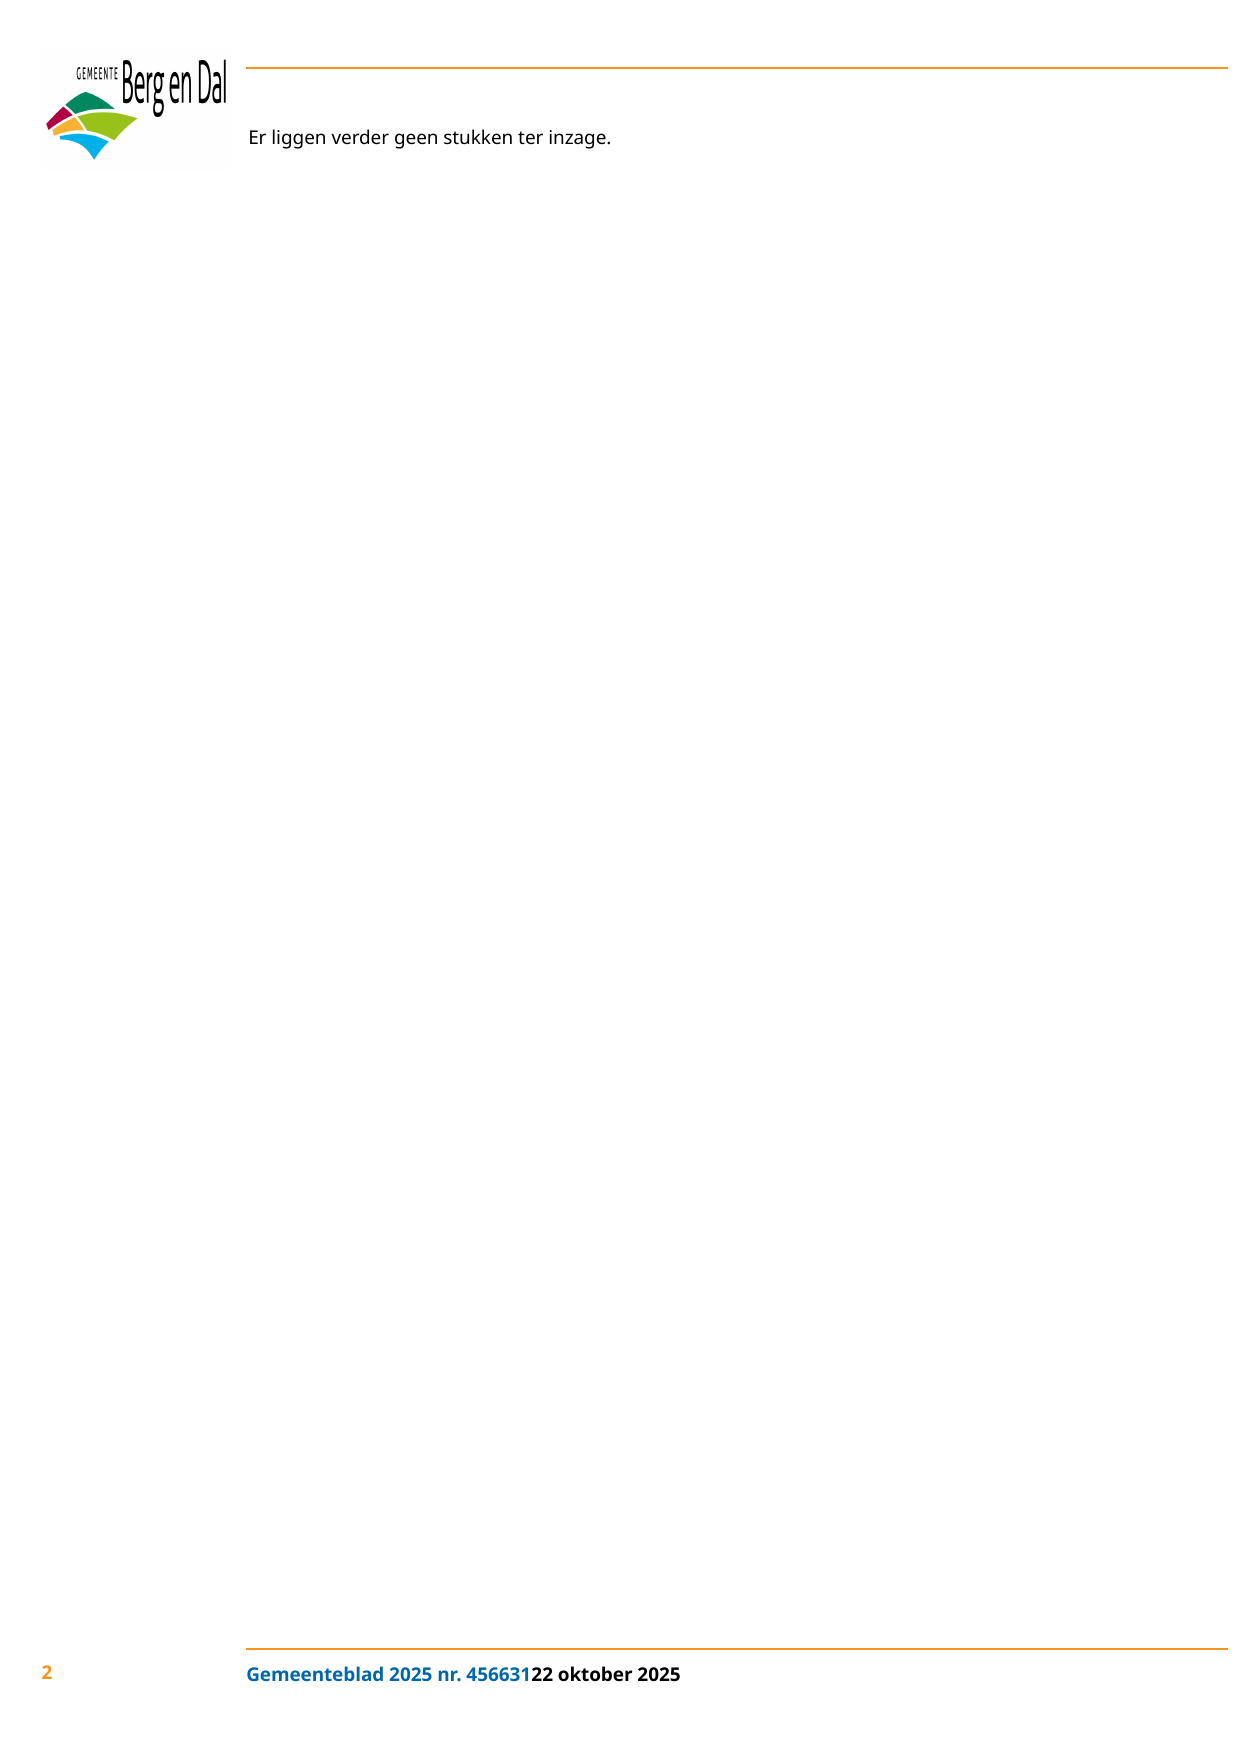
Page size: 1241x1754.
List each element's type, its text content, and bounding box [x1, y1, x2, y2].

picture [41, 47, 231, 172]
text Er liggen verder geen stukken ter inzage. [248, 124, 1152, 150]
